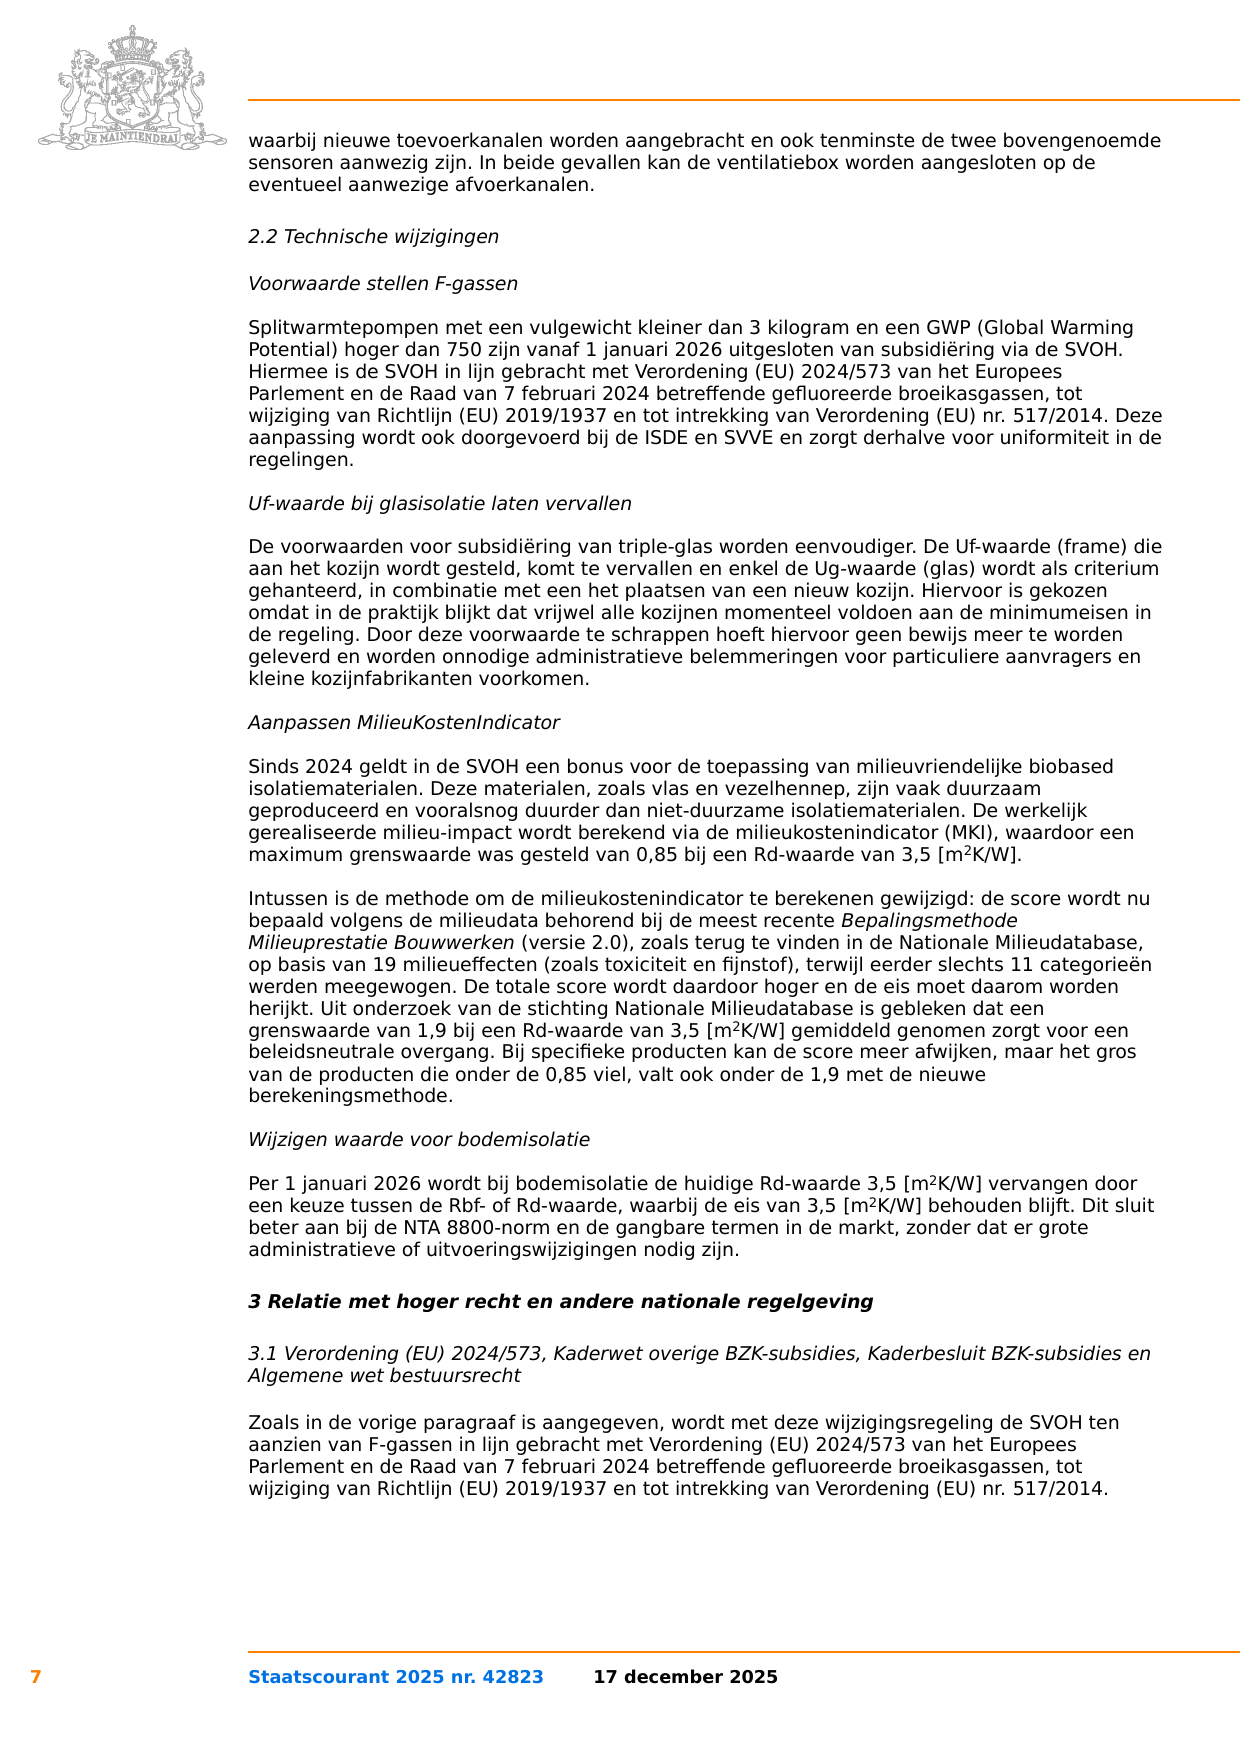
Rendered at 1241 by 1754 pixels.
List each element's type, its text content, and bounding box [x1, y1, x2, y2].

picture [38, 25, 227, 150]
subtitle Wijzigen waarde voor bodemisolatie [248, 1129, 1163, 1151]
text Sinds 2024 geldt in de SVOH een bonus voor de toepassing van milieuvriendelijke biobased isolatiematerialen. Deze materialen, zoals vlas en vezelhennep, zijn vaak duurzaam geproduceerd en vooralsnog duurder dan niet-duurzame isolatiematerialen. De werkelijk gerealiseerde milieu-impact wordt berekend via de milieukostenindicator (MKI), waardoor een maximum grenswaarde was gesteld van 0,85 bij een Rd-waarde van 3,5 [m2K/W]. [248, 756, 1163, 866]
text Per 1 januari 2026 wordt bij bodemisolatie de huidige Rd-waarde 3,5 [m2K/W] vervangen door een keuze tussen de Rbf- of Rd-waarde, waarbij de eis van 3,5 [m2K/W] behouden blijft. Dit sluit beter aan bij de NTA 8800-norm en de gangbare termen in de markt, zonder dat er grote administratieve of uitvoeringswijzigingen nodig zijn. [248, 1173, 1163, 1261]
subtitle Uf-waarde bij glasisolatie laten vervallen [248, 492, 1163, 514]
text Splitwarmtepompen met een vulgewicht kleiner dan 3 kilogram en een GWP (Global Warming Potential) hoger dan 750 zijn vanaf 1 januari 2026 uitgesloten van subsidiëring via de SVOH. Hiermee is de SVOH in lijn gebracht met Verordening (EU) 2024/573 van het Europees Parlement en de Raad van 7 februari 2024 betreffende gefluoreerde broeikasgassen, tot wijziging van Richtlijn (EU) 2019/1937 en tot intrekking van Verordening (EU) nr. 517/2014. Deze aanpassing wordt ook doorgevoerd bij de ISDE en SVVE en zorgt derhalve voor uniformiteit in de regelingen. [248, 317, 1163, 471]
subtitle Voorwaarde stellen F-gassen [248, 273, 1163, 295]
text Zoals in de vorige paragraaf is aangegeven, wordt met deze wijzigingsregeling de SVOH ten aanzien van F-gassen in lijn gebracht met Verordening (EU) 2024/573 van het Europees Parlement en de Raad van 7 februari 2024 betreffende gefluoreerde broeikasgassen, tot wijziging van Richtlijn (EU) 2019/1937 en tot intrekking van Verordening (EU) nr. 517/2014. [248, 1412, 1163, 1500]
subtitle Aanpassen MilieuKostenIndicator [248, 712, 1163, 734]
subtitle 2.2 Technische wijzigingen [248, 226, 1163, 248]
text waarbij nieuwe toevoerkanalen worden aangebracht en ook tenminste de twee bovengenoemde sensoren aanwezig zijn. In beide gevallen kan de ventilatiebox worden aangesloten op de eventueel aanwezige afvoerkanalen. [248, 130, 1163, 196]
text Intussen is de methode om de milieukostenindicator te berekenen gewijzigd: de score wordt nu bepaald volgens de milieudata behorend bij de meest recente Bepalingsmethode Milieuprestatie Bouwwerken (versie 2.0), zoals terug te vinden in de Nationale Milieudatabase, op basis van 19 milieueffecten (zoals toxiciteit en fijnstof), terwijl eerder slechts 11 categorieën werden meegewogen. De totale score wordt daardoor hoger en de eis moet daarom worden herijkt. Uit onderzoek van de stichting Nationale Milieudatabase is gebleken dat een grenswaarde van 1,9 bij een Rd-waarde van 3,5 [m2K/W] gemiddeld genomen zorgt voor een beleidsneutrale overgang. Bij specifieke producten kan de score meer afwijken, maar het gros van de producten die onder de 0,85 viel, valt ook onder de 1,9 met de nieuwe berekeningsmethode. [248, 888, 1163, 1107]
subtitle 3 Relatie met hoger recht en andere nationale regelgeving [248, 1291, 1163, 1313]
subtitle 3.1 Verordening (EU) 2024/573, Kaderwet overige BZK-subsidies, Kaderbesluit BZK-subsidies en Algemene wet bestuursrecht [248, 1343, 1163, 1387]
text De voorwaarden voor subsidiëring van triple-glas worden eenvoudiger. De Uf-waarde (frame) die aan het kozijn wordt gesteld, komt te vervallen en enkel de Ug-waarde (glas) wordt als criterium gehanteerd, in combinatie met een het plaatsen van een nieuw kozijn. Hiervoor is gekozen omdat in de praktijk blijkt dat vrijwel alle kozijnen momenteel voldoen aan de minimumeisen in de regeling. Door deze voorwaarde te schrappen hoeft hiervoor geen bewijs meer te worden geleverd en worden onnodige administratieve belemmeringen voor particuliere aanvragers en kleine kozijnfabrikanten voorkomen. [248, 536, 1163, 690]
